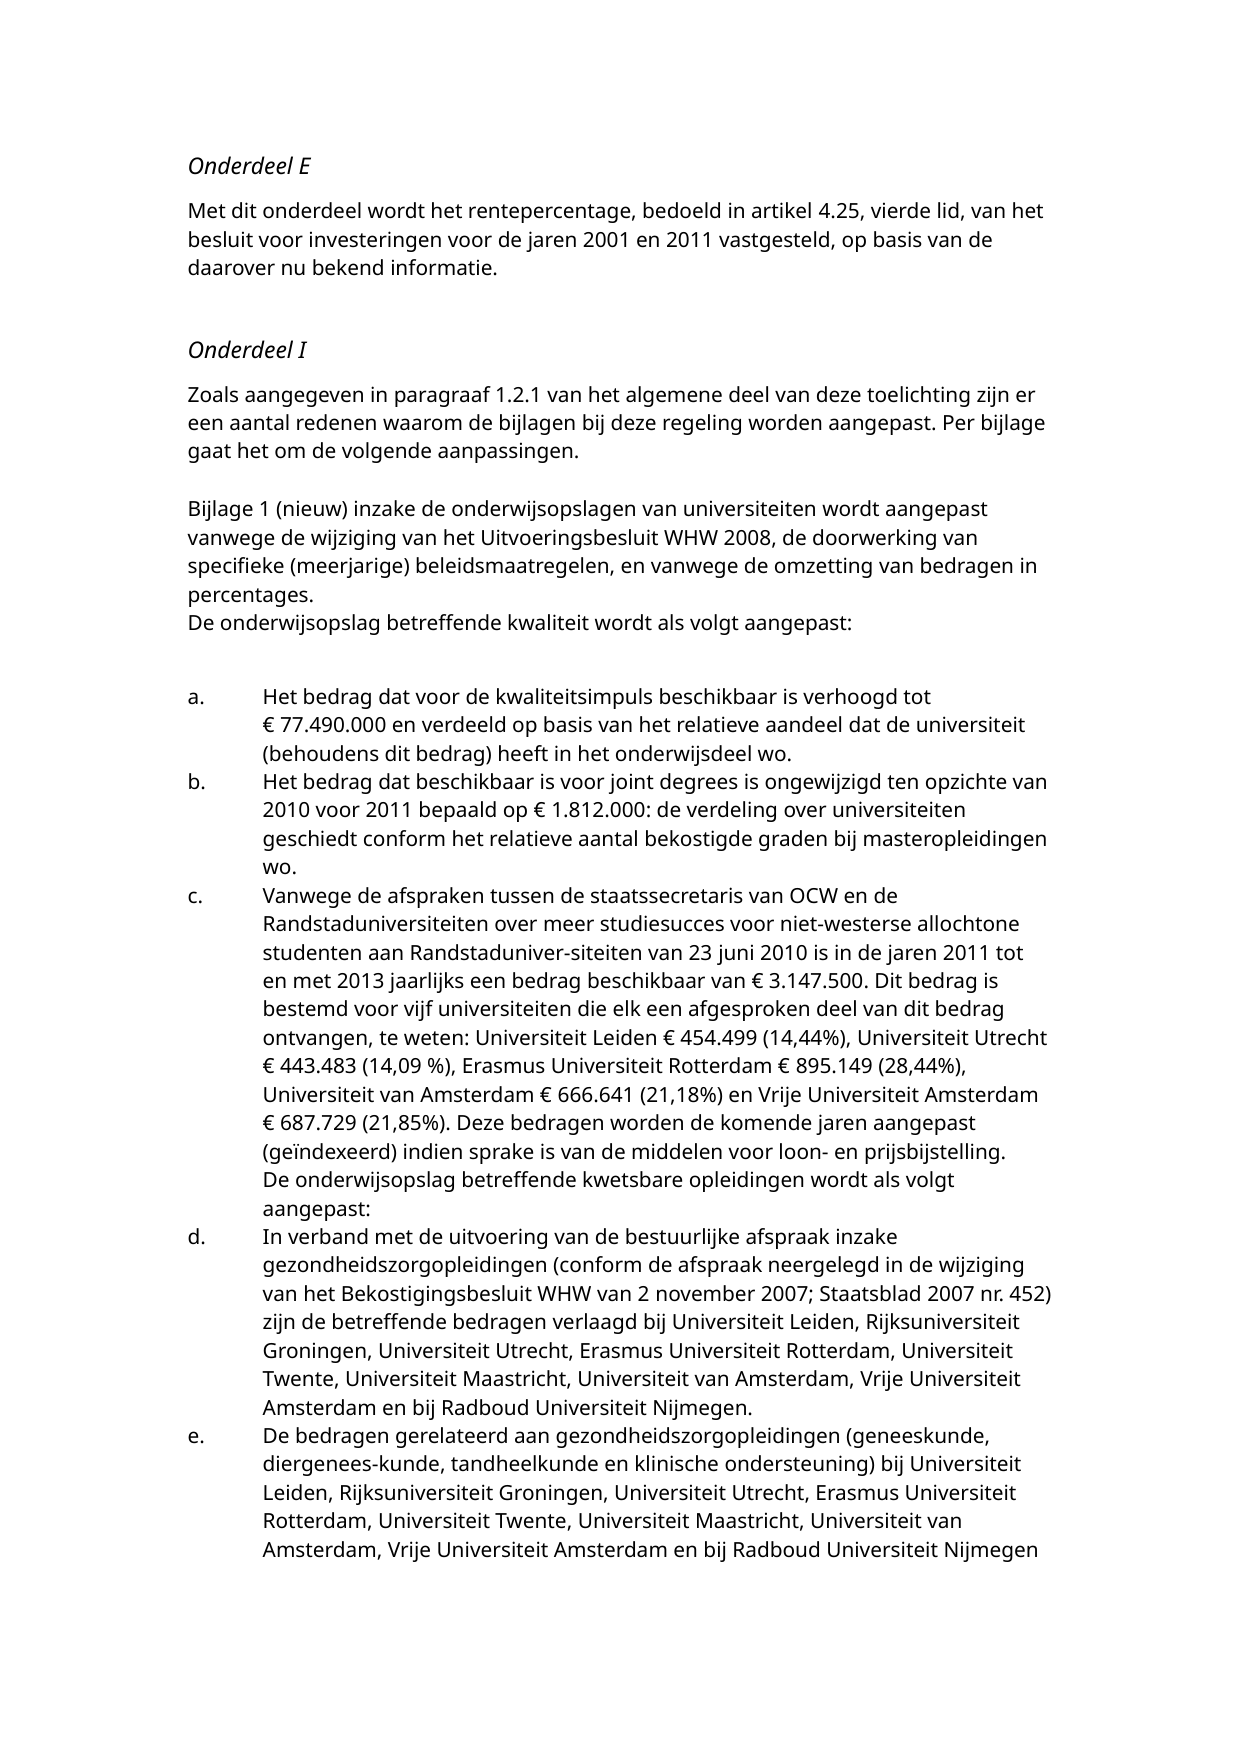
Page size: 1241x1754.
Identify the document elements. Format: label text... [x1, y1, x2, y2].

text Bijlage 1 (nieuw) inzake de onderwijsopslagen van universiteiten wordt aangepast vanwege de wijziging van het Uitvoeringsbesluit WHW 2008, de doorwerking van specifieke (meerjarige) beleidsmaatregelen, en vanwege de omzetting van bedragen in percentages. [187, 494, 1053, 608]
list Het bedrag dat voor de kwaliteitsimpuls beschikbaar is verhoogd tot € 77.490.000 en verdeeld op basis van het relatieve aandeel dat de universiteit (behoudens dit bedrag) heeft in het onderwijsdeel wo. [187, 682, 1053, 767]
subtitle Onderdeel I [187, 333, 1053, 365]
list De onderwijsopslag betreffende kwetsbare opleidingen wordt als volgt aangepast: [187, 1165, 1053, 1222]
subtitle Onderdeel E [187, 150, 1053, 181]
text Met dit onderdeel wordt het rentepercentage, bedoeld in artikel 4.25, vierde lid, van het besluit voor investeringen voor de jaren 2001 en 2011 vastgesteld, op basis van de daarover nu bekend informatie. [187, 196, 1053, 282]
list De bedragen gerelateerd aan gezondheidszorgopleidingen (geneeskunde, diergenees-kunde, tandheelkunde en klinische ondersteuning) bij Universiteit Leiden, Rijksuniversiteit Groningen, Universiteit Utrecht, Erasmus Universiteit Rotterdam, Universiteit Twente, Universiteit Maastricht, Universiteit van Amsterdam, Vrije Universiteit Amsterdam en bij Radboud Universiteit Nijmegen [187, 1421, 1053, 1563]
text De onderwijsopslag betreffende kwaliteit wordt als volgt aangepast: [187, 608, 1053, 637]
list Het bedrag dat beschikbaar is voor joint degrees is ongewijzigd ten opzichte van 2010 voor 2011 bepaald op € 1.812.000: de verdeling over universiteiten geschiedt conform het relatieve aantal bekostigde graden bij masteropleidingen wo. [187, 767, 1053, 881]
text Zoals aangegeven in paragraaf 1.2.1 van het algemene deel van deze toelichting zijn er een aantal redenen waarom de bijlagen bij deze regeling worden aangepast. Per bijlage gaat het om de volgende aanpassingen. [187, 380, 1053, 465]
list In verband met de uitvoering van de bestuurlijke afspraak inzake gezondheidszorgopleidingen (conform de afspraak neergelegd in de wijziging van het Bekostigingsbesluit WHW van 2 november 2007; Staatsblad 2007 nr. 452) zijn de betreffende bedragen verlaagd bij Universiteit Leiden, Rijksuniversiteit Groningen, Universiteit Utrecht, Erasmus Universiteit Rotterdam, Universiteit Twente, Universiteit Maastricht, Universiteit van Amsterdam, Vrije Universiteit Amsterdam en bij Radboud Universiteit Nijmegen. [187, 1222, 1053, 1421]
list Vanwege de afspraken tussen de staatssecretaris van OCW en de Randstaduniversiteiten over meer studiesucces voor niet-westerse allochtone studenten aan Randstaduniver-siteiten van 23 juni 2010 is in de jaren 2011 tot en met 2013 jaarlijks een bedrag beschikbaar van € 3.147.500. Dit bedrag is bestemd voor vijf universiteiten die elk een afgesproken deel van dit bedrag ontvangen, te weten: Universiteit Leiden € 454.499 (14,44%), Universiteit Utrecht € 443.483 (14,09 %), Erasmus Universiteit Rotterdam € 895.149 (28,44%), Universiteit van Amsterdam € 666.641 (21,18%) en Vrije Universiteit Amsterdam € 687.729 (21,85%). Deze bedragen worden de komende jaren aangepast (geïndexeerd) indien sprake is van de middelen voor loon- en prijsbijstelling. [187, 881, 1053, 1165]
